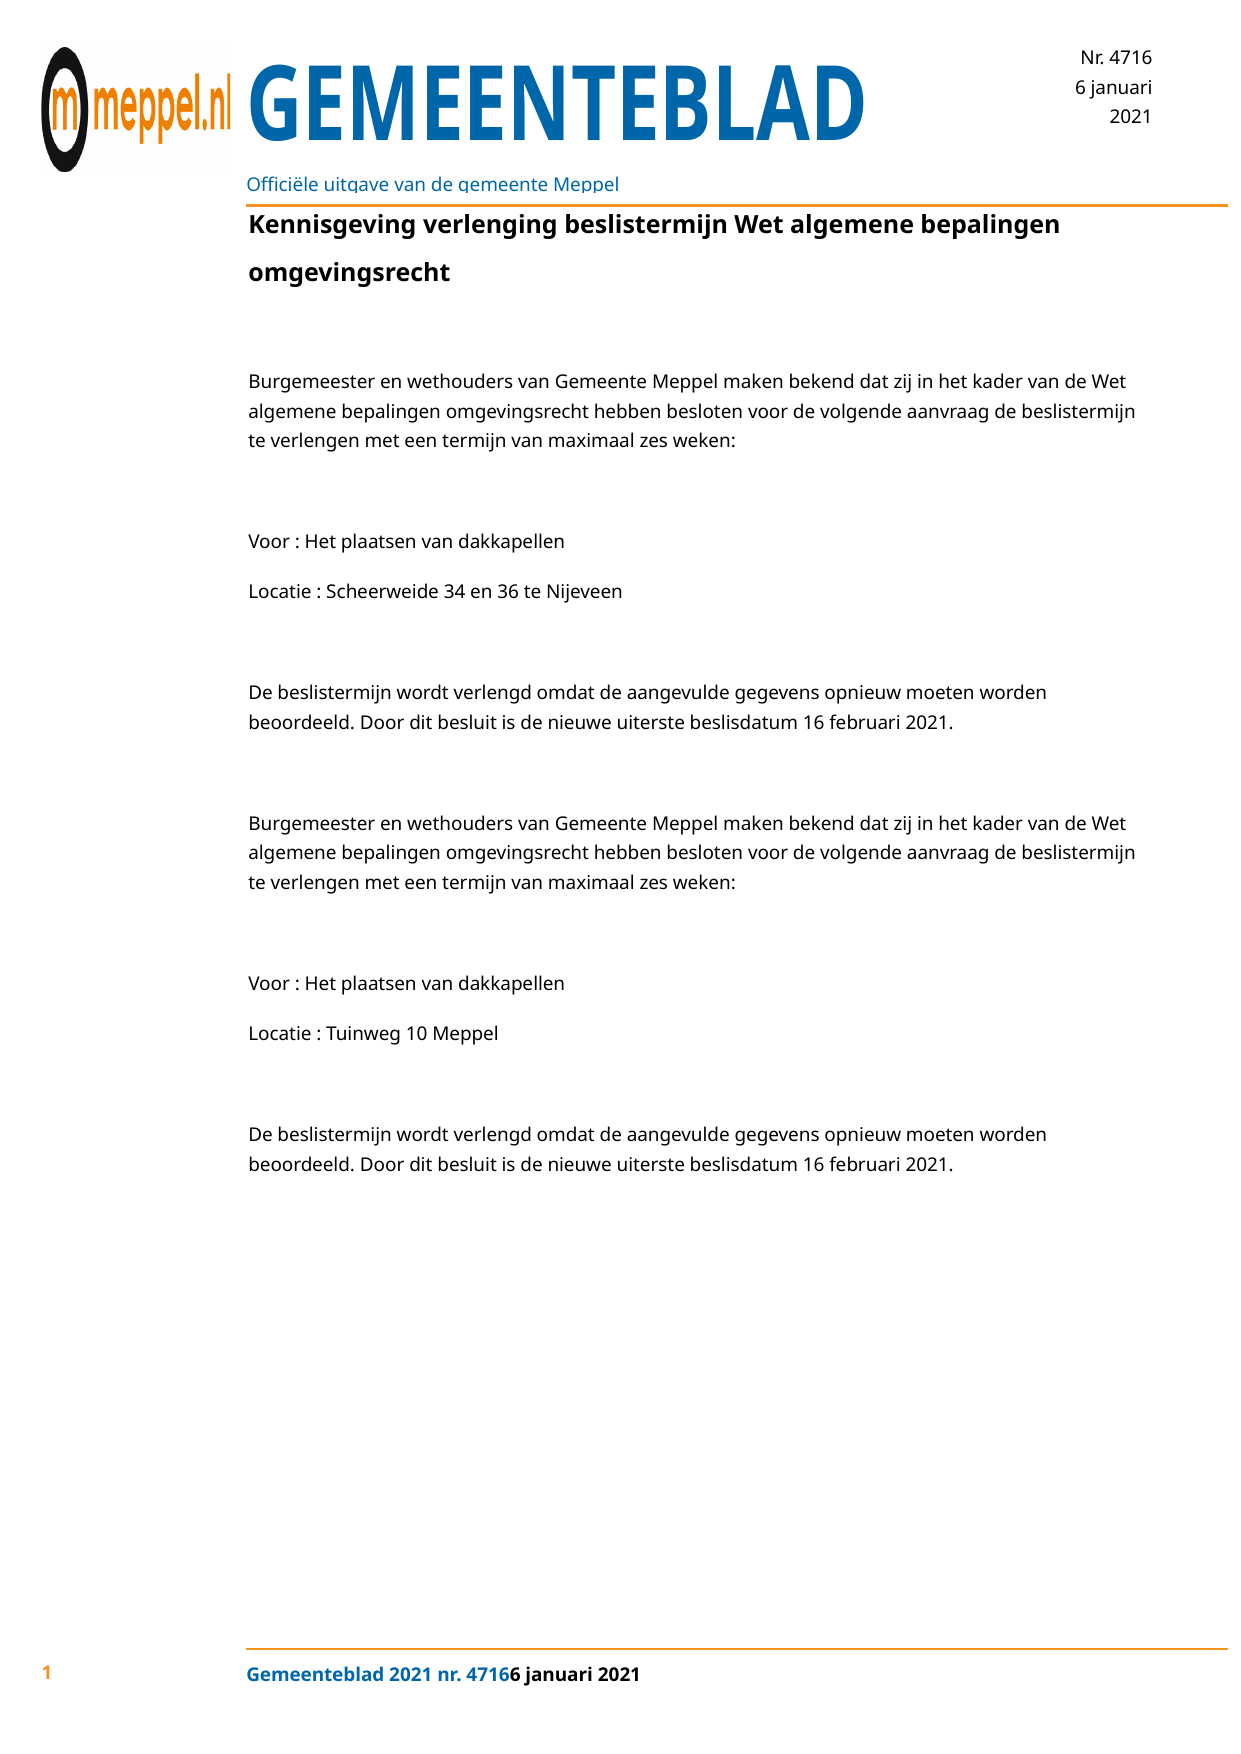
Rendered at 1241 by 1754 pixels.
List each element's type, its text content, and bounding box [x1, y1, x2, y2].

text Voor : Het plaatsen van dakkapellen [248, 528, 1152, 554]
text Voor : Het plaatsen van dakkapellen [248, 970, 1152, 996]
text Locatie : Scheerweide 34 en 36 te Nijeveen [248, 579, 1152, 604]
text Kennisgeving verlenging beslistermijn Wet algemene bepalingen omgevingsrecht [248, 207, 1152, 288]
picture [41, 47, 231, 172]
text Burgemeester en wethouders van Gemeente Meppel maken bekend dat zij in het kader van de Wet algemene bepalingen omgevingsrecht hebben besloten voor de volgende aanvraag de beslistermijn te verlengen met een termijn van maximaal zes weken: [248, 810, 1152, 895]
text De beslistermijn wordt verlengd omdat de aangevulde gegevens opnieuw moeten worden beoordeeld. Door dit besluit is de nieuwe uiterste beslisdatum 16 februari 2021. [248, 1121, 1152, 1177]
text De beslistermijn wordt verlengd omdat de aangevulde gegevens opnieuw moeten worden beoordeeld. Door dit besluit is de nieuwe uiterste beslisdatum 16 februari 2021. [248, 679, 1152, 735]
text Burgemeester en wethouders van Gemeente Meppel maken bekend dat zij in het kader van de Wet algemene bepalingen omgevingsrecht hebben besloten voor de volgende aanvraag de beslistermijn te verlengen met een termijn van maximaal zes weken: [248, 368, 1152, 453]
text Locatie : Tuinweg 10 Meppel [248, 1020, 1152, 1046]
